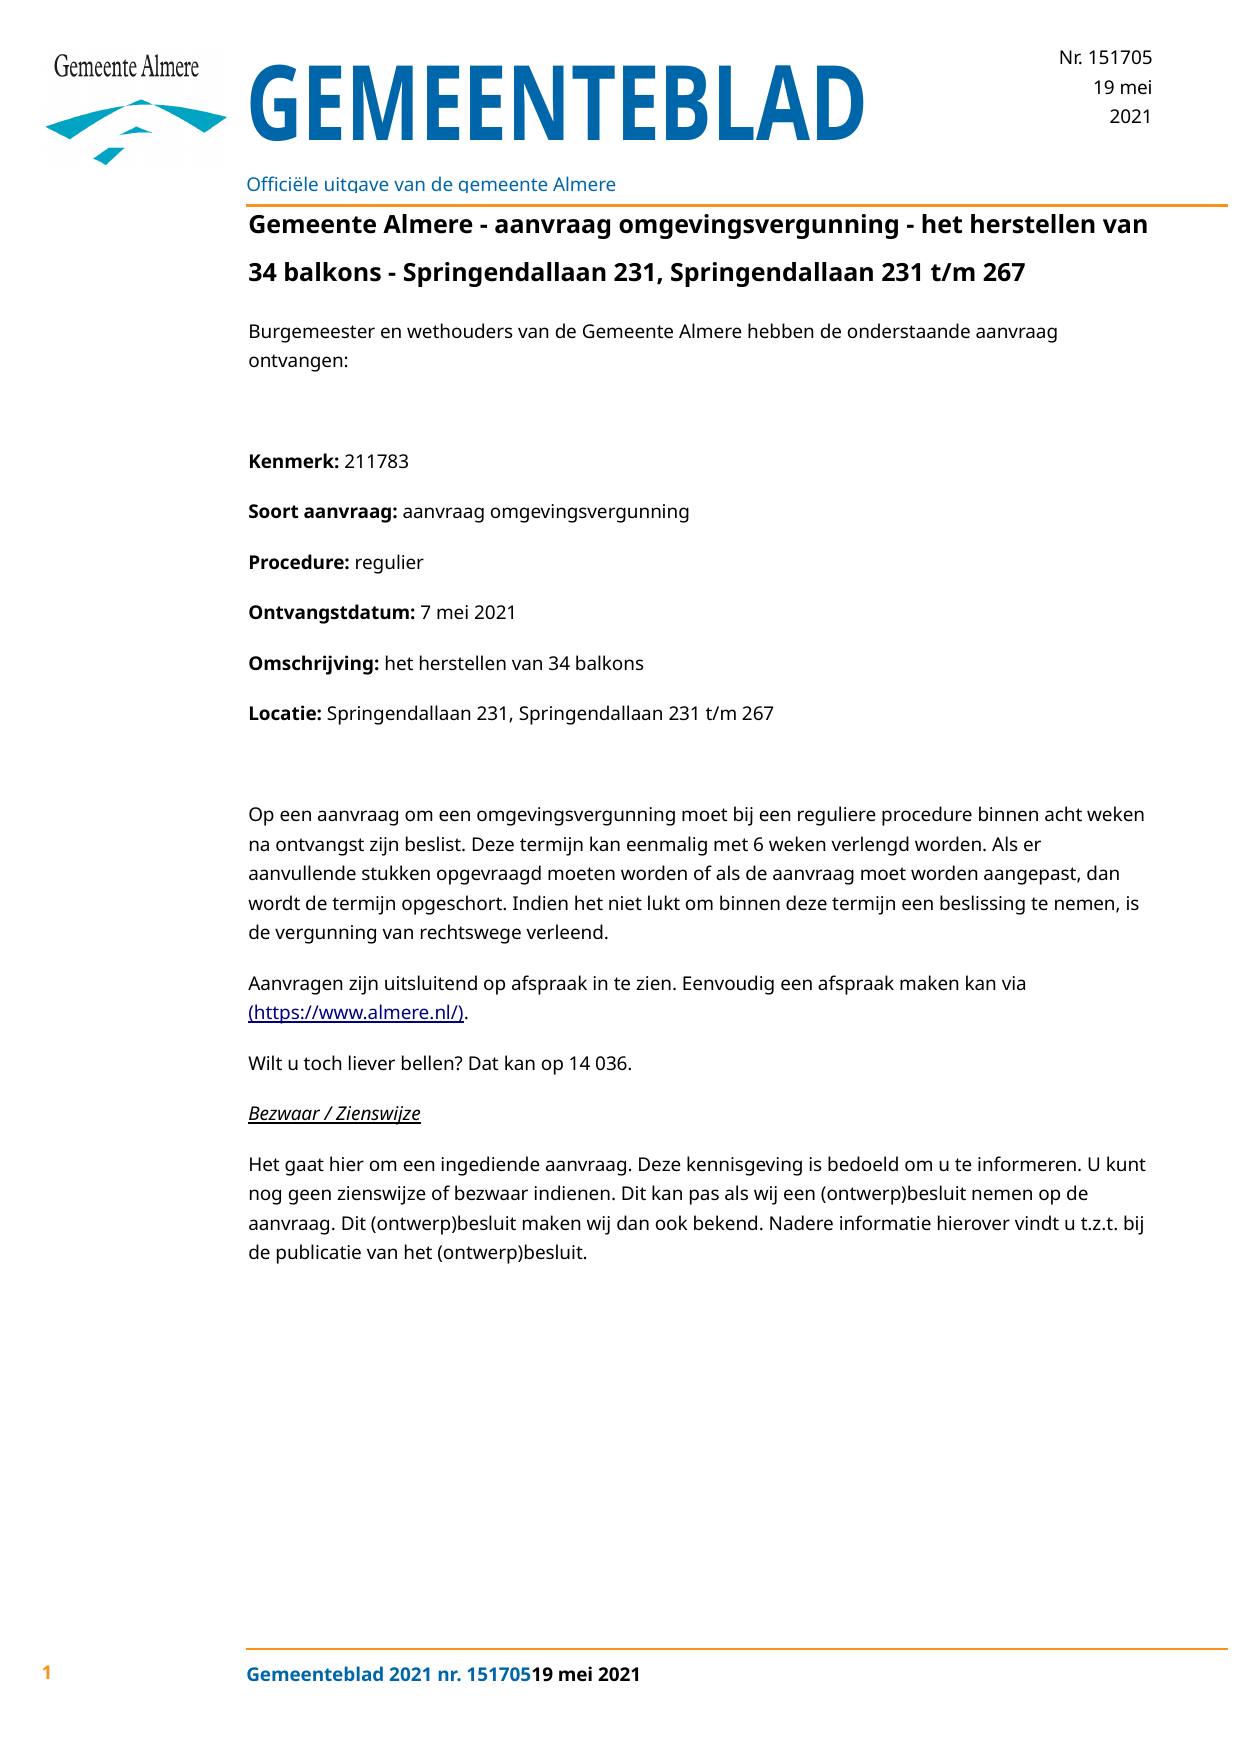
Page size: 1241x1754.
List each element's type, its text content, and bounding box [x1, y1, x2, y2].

text Soort aanvraag: aanvraag omgevingsvergunning [248, 499, 1152, 524]
text Ontvangstdatum: 7 mei 2021 [248, 599, 1152, 625]
text Aanvragen zijn uitsluitend op afspraak in te zien. Eenvoudig een afspraak maken kan via (https://www.almere.nl/). [248, 970, 1152, 1025]
text Locatie: Springendallaan 231, Springendallaan 231 t/m 267 [248, 700, 1152, 726]
text Kenmerk: 211783 [248, 448, 1152, 474]
text Procedure: regulier [248, 549, 1152, 575]
picture [41, 47, 231, 172]
text Wilt u toch liever bellen? Dat kan op 14 036. [248, 1050, 1152, 1076]
text Omschrijving: het herstellen van 34 balkons [248, 650, 1152, 676]
text Burgemeester en wethouders van de Gemeente Almere hebben de onderstaande aanvraag ontvangen: [248, 318, 1152, 373]
text Op een aanvraag om een omgevingsvergunning moet bij een reguliere procedure binnen acht weken na ontvangst zijn beslist. Deze termijn kan eenmalig met 6 weken verlengd worden. Als er aanvullende stukken opgevraagd moeten worden of als de aanvraag moet worden aangepast, dan wordt de termijn opgeschort. Indien het niet lukt om binnen deze termijn een beslissing te nemen, is de vergunning van rechtswege verleend. [248, 801, 1152, 945]
text Bezwaar / Zienswijze [248, 1100, 1152, 1126]
text Het gaat hier om een ingediende aanvraag. Deze kennisgeving is bedoeld om u te informeren. U kunt nog geen zienswijze of bezwaar indienen. Dit kan pas als wij een (ontwerp)besluit nemen op de aanvraag. Dit (ontwerp)besluit maken wij dan ook bekend. Nadere informatie hierover vindt u t.z.t. bij de publicatie van het (ontwerp)besluit. [248, 1151, 1152, 1265]
text Gemeente Almere - aanvraag omgevingsvergunning - het herstellen van 34 balkons - Springendallaan 231, Springendallaan 231 t/m 267 [248, 207, 1152, 288]
